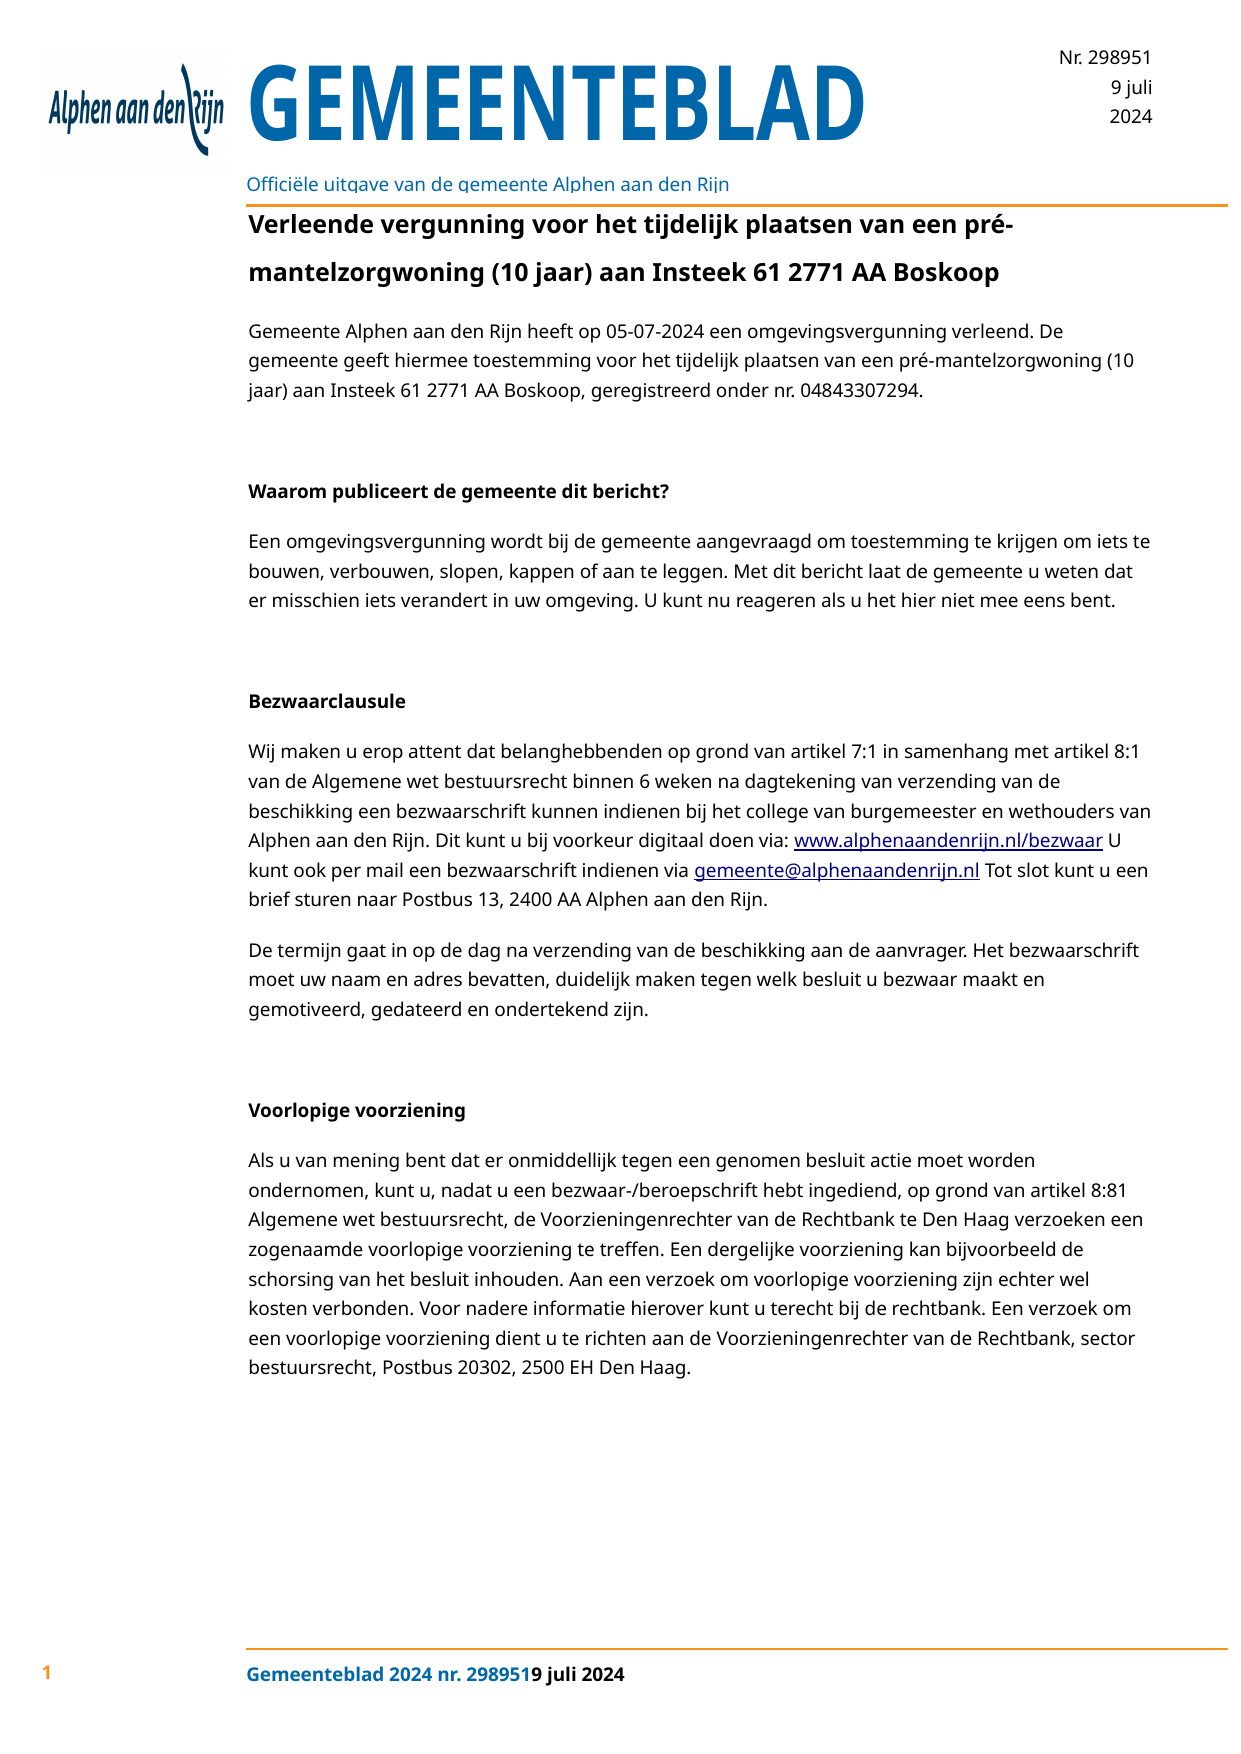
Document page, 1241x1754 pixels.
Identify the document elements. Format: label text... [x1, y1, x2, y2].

text Voorlopige voorziening [248, 1097, 1152, 1123]
picture [41, 47, 231, 172]
text Wij maken u erop attent dat belanghebbenden op grond van artikel 7:1 in samenhang met artikel 8:1 van de Algemene wet bestuursrecht binnen 6 weken na dagtekening van verzending van de beschikking een bezwaarschrift kunnen indienen bij het college van burgemeester en wethouders van Alphen aan den Rijn. Dit kunt u bij voorkeur digitaal doen via: www.alphenaandenrijn.nl/bezwaar U kunt ook per mail een bezwaarschrift indienen via gemeente@alphenaandenrijn.nl Tot slot kunt u een brief sturen naar Postbus 13, 2400 AA Alphen aan den Rijn. [248, 739, 1152, 912]
text De termijn gaat in op de dag na verzending van de beschikking aan de aanvrager. Het bezwaarschrift moet uw naam en adres bevatten, duidelijk maken tegen welk besluit u bezwaar maakt en gemotiveerd, gedateerd en ondertekend zijn. [248, 937, 1152, 1022]
text Gemeente Alphen aan den Rijn heeft op 05-07-2024 een omgevingsvergunning verleend. De gemeente geeft hiermee toestemming voor het tijdelijk plaatsen van een pré-mantelzorgwoning (10 jaar) aan Insteek 61 2771 AA Boskoop, geregistreerd onder nr. 04843307294. [248, 318, 1152, 403]
text Bezwaarclausule [248, 688, 1152, 714]
text Verleende vergunning voor het tijdelijk plaatsen van een pré-mantelzorgwoning (10 jaar) aan Insteek 61 2771 AA Boskoop [248, 207, 1152, 288]
text Waarom publiceert de gemeente dit bericht? [248, 478, 1152, 504]
text Als u van mening bent dat er onmiddellijk tegen een genomen besluit actie moet worden ondernomen, kunt u, nadat u een bezwaar-/beroepschrift hebt ingediend, op grond van artikel 8:81 Algemene wet bestuursrecht, de Voorzieningenrechter van de Rechtbank te Den Haag verzoeken een zogenaamde voorlopige voorziening te treffen. Een dergelijke voorziening kan bijvoorbeeld de schorsing van het besluit inhouden. Aan een verzoek om voorlopige voorziening zijn echter wel kosten verbonden. Voor nadere informatie hierover kunt u terecht bij de rechtbank. Een verzoek om een voorlopige voorziening dient u te richten aan de Voorzieningenrechter van de Rechtbank, sector bestuursrecht, Postbus 20302, 2500 EH Den Haag. [248, 1147, 1152, 1380]
text Een omgevingsvergunning wordt bij de gemeente aangevraagd om toestemming te krijgen om iets te bouwen, verbouwen, slopen, kappen of aan te leggen. Met dit bericht laat de gemeente u weten dat er misschien iets verandert in uw omgeving. U kunt nu reageren als u het hier niet mee eens bent. [248, 528, 1152, 613]
